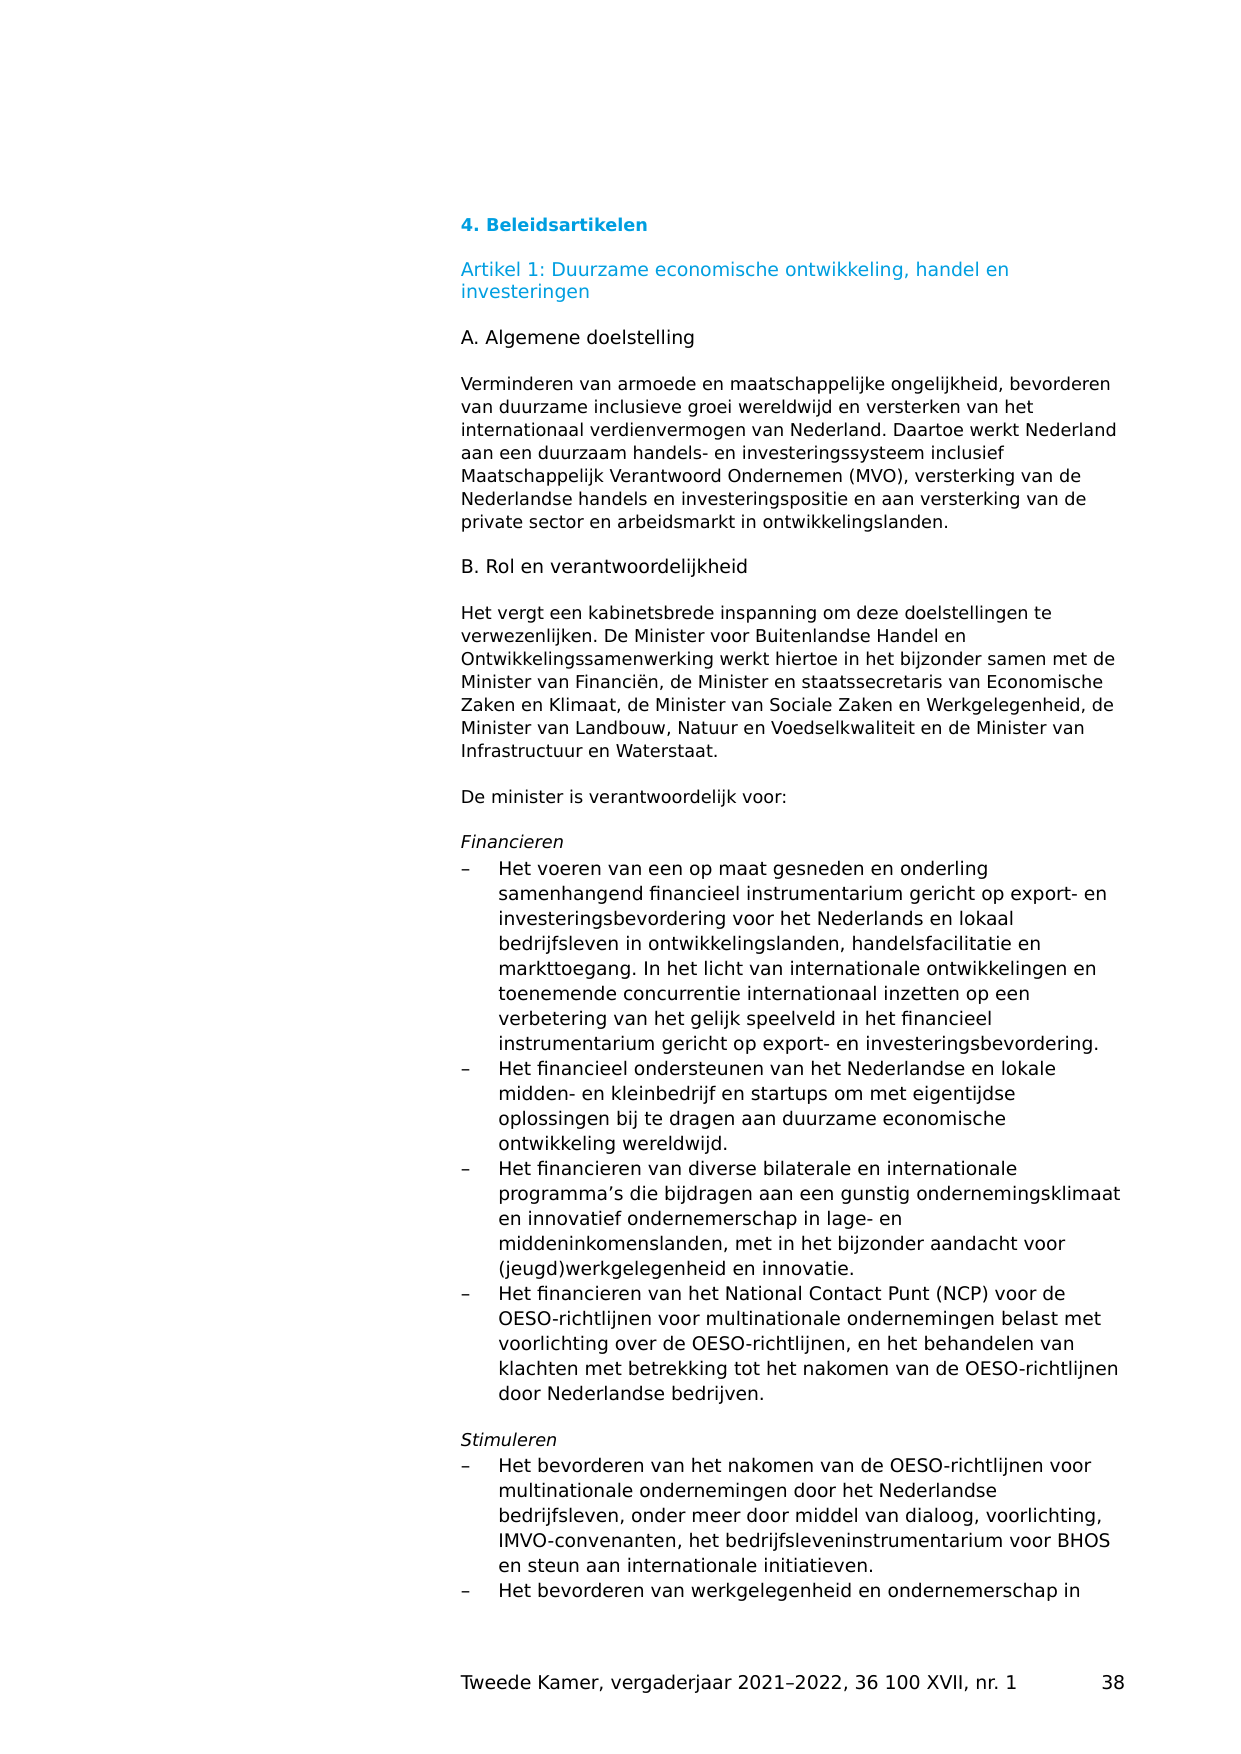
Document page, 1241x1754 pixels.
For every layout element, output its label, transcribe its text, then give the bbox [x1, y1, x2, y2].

list Het bevorderen van het nakomen van de OESO-richtlijnen voor multinationale ondernemingen door het Nederlandse bedrijfsleven, onder meer door middel van dialoog, voorlichting, IMVO-convenanten, het bedrijfsleveninstrumentarium voor BHOS en steun aan internationale initiatieven. [461, 1453, 1125, 1578]
text Verminderen van armoede en maatschappelijke ongelijkheid, bevorderen van duurzame inclusieve groei wereldwijd en versterken van het internationaal verdienvermogen van Nederland. Daartoe werkt Nederland aan een duurzaam handels- en investeringssysteem inclusief Maatschappelijk Verantwoord Ondernemen (MVO), versterking van de Nederlandse handels en investeringspositie en aan versterking van de private sector en arbeidsmarkt in ontwikkelingslanden. [461, 372, 1125, 533]
text Stimuleren [461, 1428, 1125, 1451]
list Het voeren van een op maat gesneden en onderling samenhangend financieel instrumentarium gericht op export- en investeringsbevordering voor het Nederlands en lokaal bedrijfsleven in ontwikkelingslanden, handelsfacilitatie en markttoegang. In het licht van internationale ontwikkelingen en toenemende concurrentie internationaal inzetten op een verbetering van het gelijk speelveld in het financieel instrumentarium gericht op export- en investeringsbevordering. [461, 856, 1125, 1056]
list Het financieren van diverse bilaterale en internationale programma’s die bijdragen aan een gunstig ondernemingsklimaat en innovatief ondernemerschap in lage- en middeninkomenslanden, met in het bijzonder aandacht voor (jeugd)werkgelegenheid en innovatie. [461, 1156, 1125, 1281]
list Het financieel ondersteunen van het Nederlandse en lokale midden- en kleinbedrijf en startups om met eigentijdse oplossingen bij te dragen aan duurzame economische ontwikkeling wereldwijd. [461, 1056, 1125, 1156]
list Het bevorderen van werkgelegenheid en ondernemerschap in [461, 1578, 1125, 1603]
list Het financieren van het National Contact Punt (NCP) voor de OESO-richtlijnen voor multinationale ondernemingen belast met voorlichting over de OESO-richtlijnen, en het behandelen van klachten met betrekking tot het nakomen van de OESO-richtlijnen door Nederlandse bedrijven. [461, 1281, 1125, 1406]
title B. Rol en verantwoordelijkheid [461, 556, 1125, 578]
text Financieren [461, 831, 1125, 853]
text De minister is verantwoordelijk voor: [461, 785, 1125, 808]
title A. Algemene doelstelling [461, 327, 1125, 349]
text Het vergt een kabinetsbrede inspanning om deze doelstellingen te verwezenlijken. De Minister voor Buitenlandse Handel en Ontwikkelingssamenwerking werkt hiertoe in het bijzonder samen met de Minister van Financiën, de Minister en staatssecretaris van Economische Zaken en Klimaat, de Minister van Sociale Zaken en Werkgelegenheid, de Minister van Landbouw, Natuur en Voedselkwaliteit en de Minister van Infrastructuur en Waterstaat. [461, 601, 1125, 762]
title Artikel 1: Duurzame economische ontwikkeling, handel en investeringen [461, 259, 1125, 303]
title 4. Beleidsartikelen [461, 213, 1125, 236]
